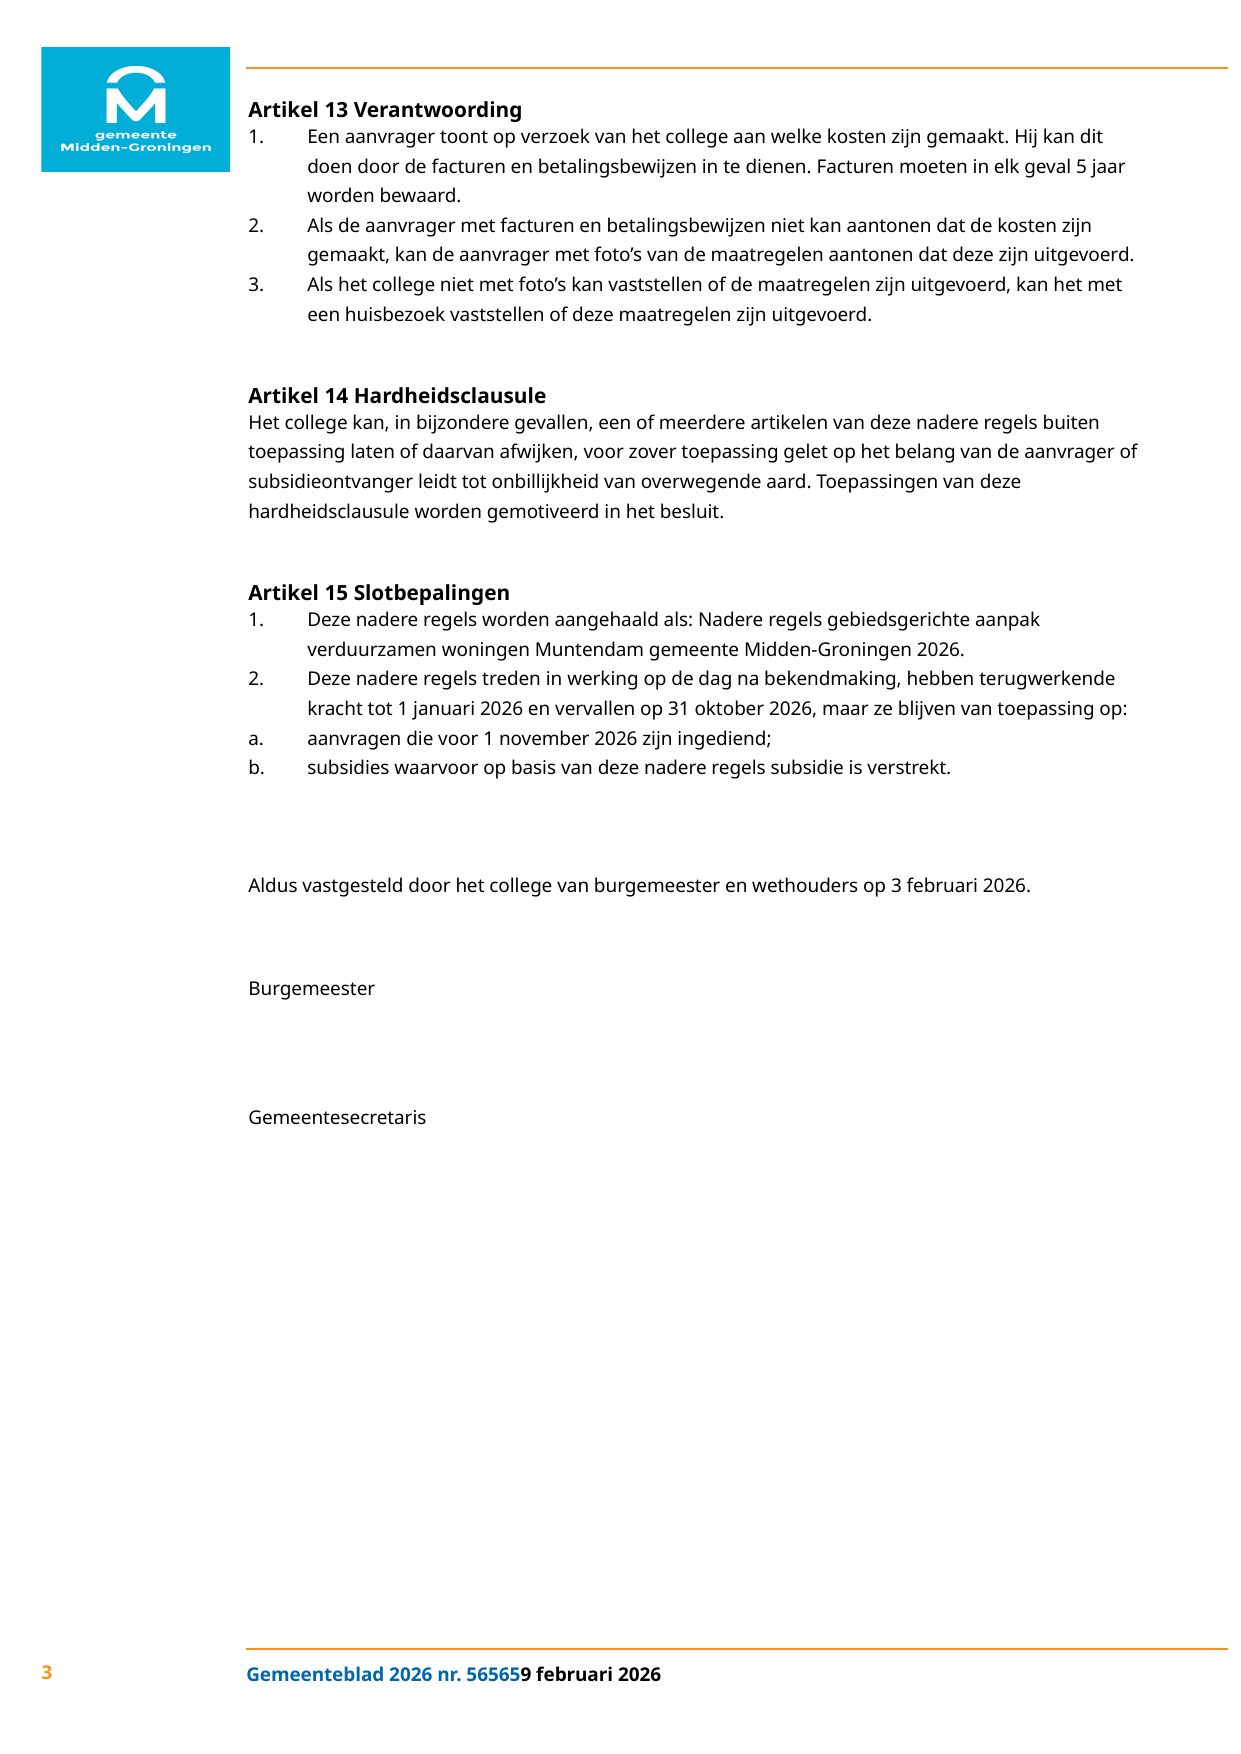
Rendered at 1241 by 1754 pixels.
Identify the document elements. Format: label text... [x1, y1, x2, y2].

picture [107, 89, 165, 122]
list Een aanvrager toont op verzoek van het college aan welke kosten zijn gemaakt. Hij kan dit doen door de facturen en betalingsbewijzen in te dienen. Facturen moeten in elk geval 5 jaar worden bewaard. [248, 123, 1152, 208]
list subsidies waarvoor op basis van deze nadere regels subsidie is verstrekt. [248, 754, 1152, 780]
text Burgemeester [248, 976, 1152, 1001]
list Als de aanvrager met facturen en betalingsbewijzen niet kan aantonen dat de kosten zijn gemaakt, kan de aanvrager met foto’s van de maatregelen aantonen dat deze zijn uitgevoerd. [248, 212, 1152, 267]
text Artikel 15 Slotbepalingen [248, 578, 1152, 606]
picture [184, 146, 190, 153]
text Aldus vastgesteld door het college van burgemeester en wethouders op 3 februari 2026. [248, 873, 1152, 898]
text Gemeentesecretaris [248, 1104, 1152, 1130]
list Deze nadere regels worden aangehaald als: Nadere regels gebiedsgerichte aanpak verduurzamen woningen Muntendam gemeente Midden-Groningen 2026. [248, 606, 1152, 662]
list aanvragen die voor 1 november 2026 zijn ingediend; [248, 725, 1152, 750]
list Als het college niet met foto’s kan vaststellen of de maatregelen zijn uitgevoerd, kan het met een huisbezoek vaststellen of deze maatregelen zijn uitgevoerd. [248, 271, 1152, 326]
text Artikel 13 Verantwoording [248, 95, 1152, 123]
list Deze nadere regels treden in werking op de dag na bekendmaking, hebben terugwerkende kracht tot 1 januari 2026 en vervallen op 31 oktober 2026, maar ze blijven van toepassing op: [248, 666, 1152, 721]
picture [108, 66, 164, 82]
text Het college kan, in bijzondere gevallen, een of meerdere artikelen van deze nadere regels buiten toepassing laten of daarvan afwijken, voor zover toepassing gelet op het belang van de aanvrager of subsidieontvanger leidt tot onbillijkheid van overwegende aard. Toepassingen van deze hardheidsclausule worden gemotiveerd in het besluit. [248, 409, 1152, 524]
text Artikel 14 Hardheidsclausule [248, 381, 1152, 409]
